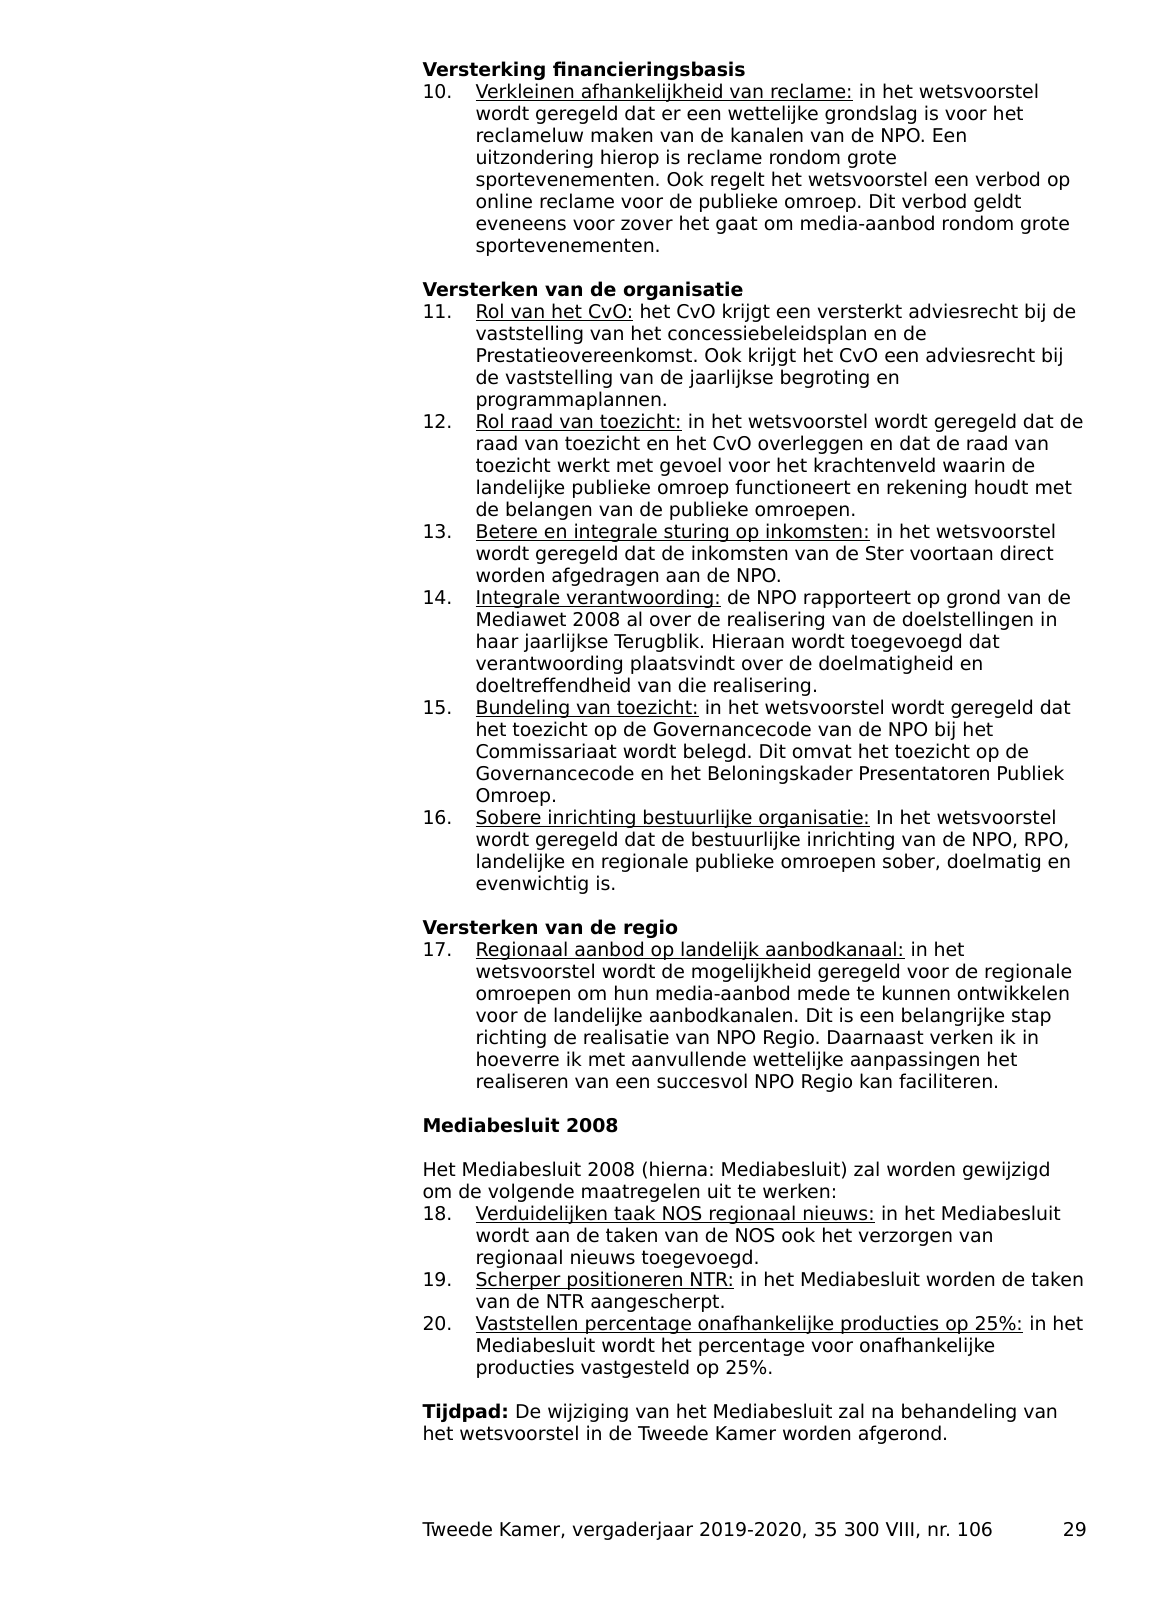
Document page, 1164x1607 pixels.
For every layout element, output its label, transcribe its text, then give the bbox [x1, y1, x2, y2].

text 18. Verduidelijken taak NOS regionaal nieuws: in het Mediabesluit wordt aan de taken van de NOS ook het verzorgen van regionaal nieuws toegevoegd. [422, 1203, 1087, 1269]
text 10. Verkleinen afhankelijkheid van reclame: in het wetsvoorstel wordt geregeld dat er een wettelijke grondslag is voor het reclameluw maken van de kanalen van de NPO. Een uitzondering hierop is reclame rondom grote sportevenementen. Ook regelt het wetsvoorstel een verbod op online reclame voor de publieke omroep. Dit verbod geldt eveneens voor zover het gaat om media-aanbod rondom grote sportevenementen. [422, 81, 1087, 257]
subtitle Versterken van de organisatie [422, 279, 1087, 301]
text 15. Bundeling van toezicht: in het wetsvoorstel wordt geregeld dat het toezicht op de Governancecode van de NPO bij het Commissariaat wordt belegd. Dit omvat het toezicht op de Governancecode en het Beloningskader Presentatoren Publiek Omroep. [422, 697, 1087, 807]
text 16. Sobere inrichting bestuurlijke organisatie: In het wetsvoorstel wordt geregeld dat de bestuurlijke inrichting van de NPO, RPO, landelijke en regionale publieke omroepen sober, doelmatig en evenwichtig is. [422, 807, 1087, 894]
subtitle Versterking financieringsbasis [422, 59, 1087, 81]
text 17. Regionaal aanbod op landelijk aanbodkanaal: in het wetsvoorstel wordt de mogelijkheid geregeld voor de regionale omroepen om hun media-aanbod mede te kunnen ontwikkelen voor de landelijke aanbodkanalen. Dit is een belangrijke stap richting de realisatie van NPO Regio. Daarnaast verken ik in hoeverre ik met aanvullende wettelijke aanpassingen het realiseren van een succesvol NPO Regio kan faciliteren. [422, 939, 1087, 1092]
text 12. Rol raad van toezicht: in het wetsvoorstel wordt geregeld dat de raad van toezicht en het CvO overleggen en dat de raad van toezicht werkt met gevoel voor het krachtenveld waarin de landelijke publieke omroep functioneert en rekening houdt met de belangen van de publieke omroepen. [422, 411, 1087, 521]
text 13. Betere en integrale sturing op inkomsten: in het wetsvoorstel wordt geregeld dat de inkomsten van de Ster voortaan direct worden afgedragen aan de NPO. [422, 521, 1087, 587]
text 14. Integrale verantwoording: de NPO rapporteert op grond van de Mediawet 2008 al over de realisering van de doelstellingen in haar jaarlijkse Terugblik. Hieraan wordt toegevoegd dat verantwoording plaatsvindt over de doelmatigheid en doeltreffendheid van die realisering. [422, 587, 1087, 697]
subtitle Mediabesluit 2008 [422, 1115, 1087, 1137]
text 11. Rol van het CvO: het CvO krijgt een versterkt adviesrecht bij de vaststelling van het concessiebeleidsplan en de Prestatieovereenkomst. Ook krijgt het CvO een adviesrecht bij de vaststelling van de jaarlijkse begroting en programmaplannen. [422, 301, 1087, 411]
text 19. Scherper positioneren NTR: in het Mediabesluit worden de taken van de NTR aangescherpt. [422, 1269, 1087, 1313]
text 20. Vaststellen percentage onafhankelijke producties op 25%: in het Mediabesluit wordt het percentage voor onafhankelijke producties vastgesteld op 25%. [422, 1313, 1087, 1379]
text Het Mediabesluit 2008 (hierna: Mediabesluit) zal worden gewijzigd om de volgende maatregelen uit te werken: [422, 1159, 1087, 1203]
text Tijdpad: De wijziging van het Mediabesluit zal na behandeling van het wetsvoorstel in de Tweede Kamer worden afgerond. [422, 1401, 1087, 1445]
subtitle Versterken van de regio [422, 917, 1087, 939]
